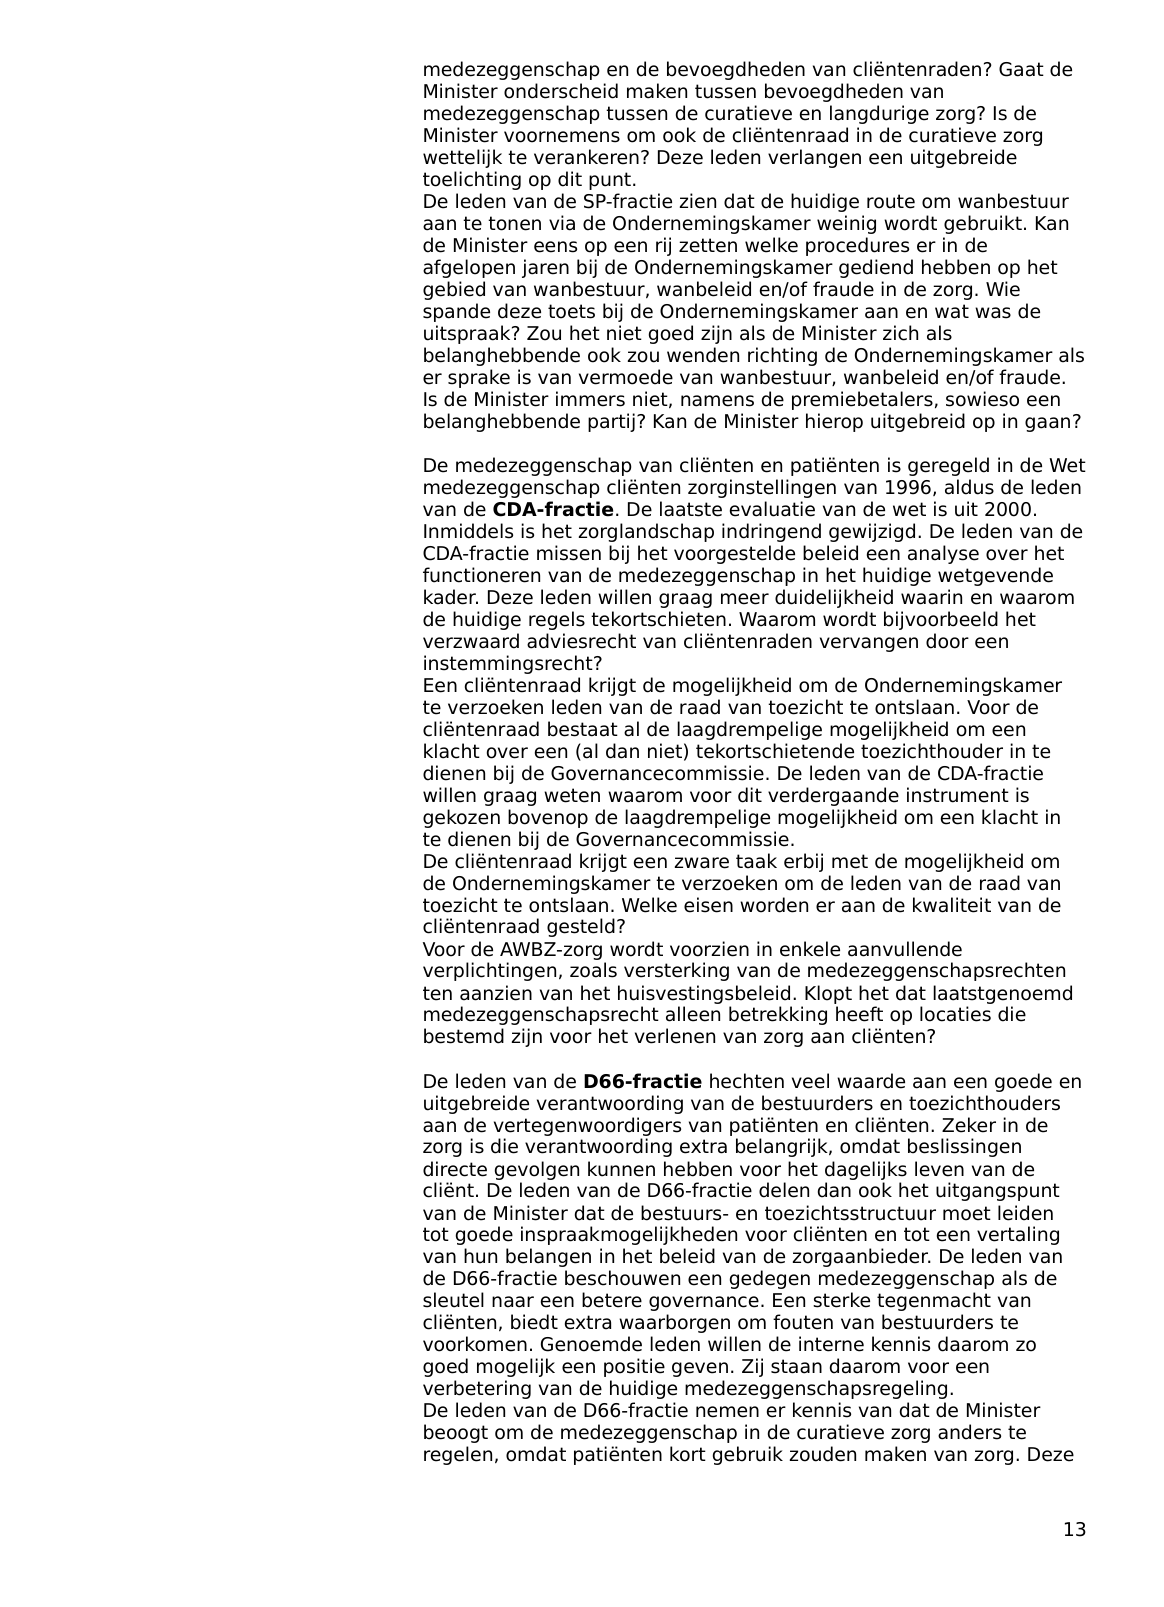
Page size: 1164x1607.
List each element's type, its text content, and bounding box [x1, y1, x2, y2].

text Voor de AWBZ-zorg wordt voorzien in enkele aanvullende verplichtingen, zoals versterking van de medezeggenschapsrechten ten aanzien van het huisvestingsbeleid. Klopt het dat laatstgenoemd medezeggenschapsrecht alleen betrekking heeft op locaties die bestemd zijn voor het verlenen van zorg aan cliënten? [422, 938, 1087, 1048]
text De cliëntenraad krijgt een zware taak erbij met de mogelijkheid om de Ondernemingskamer te verzoeken om de leden van de raad van toezicht te ontslaan. Welke eisen worden er aan de kwaliteit van de cliëntenraad gesteld? [422, 851, 1087, 938]
text De leden van de SP-fractie zien dat de huidige route om wanbestuur aan te tonen via de Ondernemingskamer weinig wordt gebruikt. Kan de Minister eens op een rij zetten welke procedures er in de afgelopen jaren bij de Ondernemingskamer gediend hebben op het gebied van wanbestuur, wanbeleid en/of fraude in de zorg. Wie spande deze toets bij de Ondernemingskamer aan en wat was de uitspraak? Zou het niet goed zijn als de Minister zich als belanghebbende ook zou wenden richting de Ondernemingskamer als er sprake is van vermoede van wanbestuur, wanbeleid en/of fraude. Is de Minister immers niet, namens de premiebetalers, sowieso een belanghebbende partij? Kan de Minister hierop uitgebreid op in gaan? [422, 191, 1087, 433]
text De leden van de D66-fractie hechten veel waarde aan een goede en uitgebreide verantwoording van de bestuurders en toezichthouders aan de vertegenwoordigers van patiënten en cliënten. Zeker in de zorg is die verantwoording extra belangrijk, omdat beslissingen directe gevolgen kunnen hebben voor het dagelijks leven van de cliënt. De leden van de D66-fractie delen dan ook het uitgangspunt van de Minister dat de bestuurs- en toezichtsstructuur moet leiden tot goede inspraakmogelijkheden voor cliënten en tot een vertaling van hun belangen in het beleid van de zorgaanbieder. De leden van de D66-fractie beschouwen een gedegen medezeggenschap als de sleutel naar een betere governance. Een sterke tegenmacht van cliënten, biedt extra waarborgen om fouten van bestuurders te voorkomen. Genoemde leden willen de interne kennis daarom zo goed mogelijk een positie geven. Zij staan daarom voor een verbetering van de huidige medezeggenschapsregeling. [422, 1071, 1087, 1400]
text De leden van de D66-fractie nemen er kennis van dat de Minister beoogt om de medezeggenschap in de curatieve zorg anders te regelen, omdat patiënten kort gebruik zouden maken van zorg. Deze [422, 1400, 1087, 1466]
text De medezeggenschap van cliënten en patiënten is geregeld in de Wet medezeggenschap cliënten zorginstellingen van 1996, aldus de leden van de CDA-fractie. De laatste evaluatie van de wet is uit 2000. Inmiddels is het zorglandschap indringend gewijzigd. De leden van de CDA-fractie missen bij het voorgestelde beleid een analyse over het functioneren van de medezeggenschap in het huidige wetgevende kader. Deze leden willen graag meer duidelijkheid waarin en waarom de huidige regels tekortschieten. Waarom wordt bijvoorbeeld het verzwaard adviesrecht van cliëntenraden vervangen door een instemmingsrecht? [422, 455, 1087, 675]
text Een cliëntenraad krijgt de mogelijkheid om de Ondernemingskamer te verzoeken leden van de raad van toezicht te ontslaan. Voor de cliëntenraad bestaat al de laagdrempelige mogelijkheid om een klacht over een (al dan niet) tekortschietende toezichthouder in te dienen bij de Governancecommissie. De leden van de CDA-fractie willen graag weten waarom voor dit verdergaande instrument is gekozen bovenop de laagdrempelige mogelijkheid om een klacht in te dienen bij de Governancecommissie. [422, 675, 1087, 851]
text medezeggenschap en de bevoegdheden van cliëntenraden? Gaat de Minister onderscheid maken tussen bevoegdheden van medezeggenschap tussen de curatieve en langdurige zorg? Is de Minister voornemens om ook de cliëntenraad in de curatieve zorg wettelijk te verankeren? Deze leden verlangen een uitgebreide toelichting op dit punt. [422, 59, 1087, 191]
